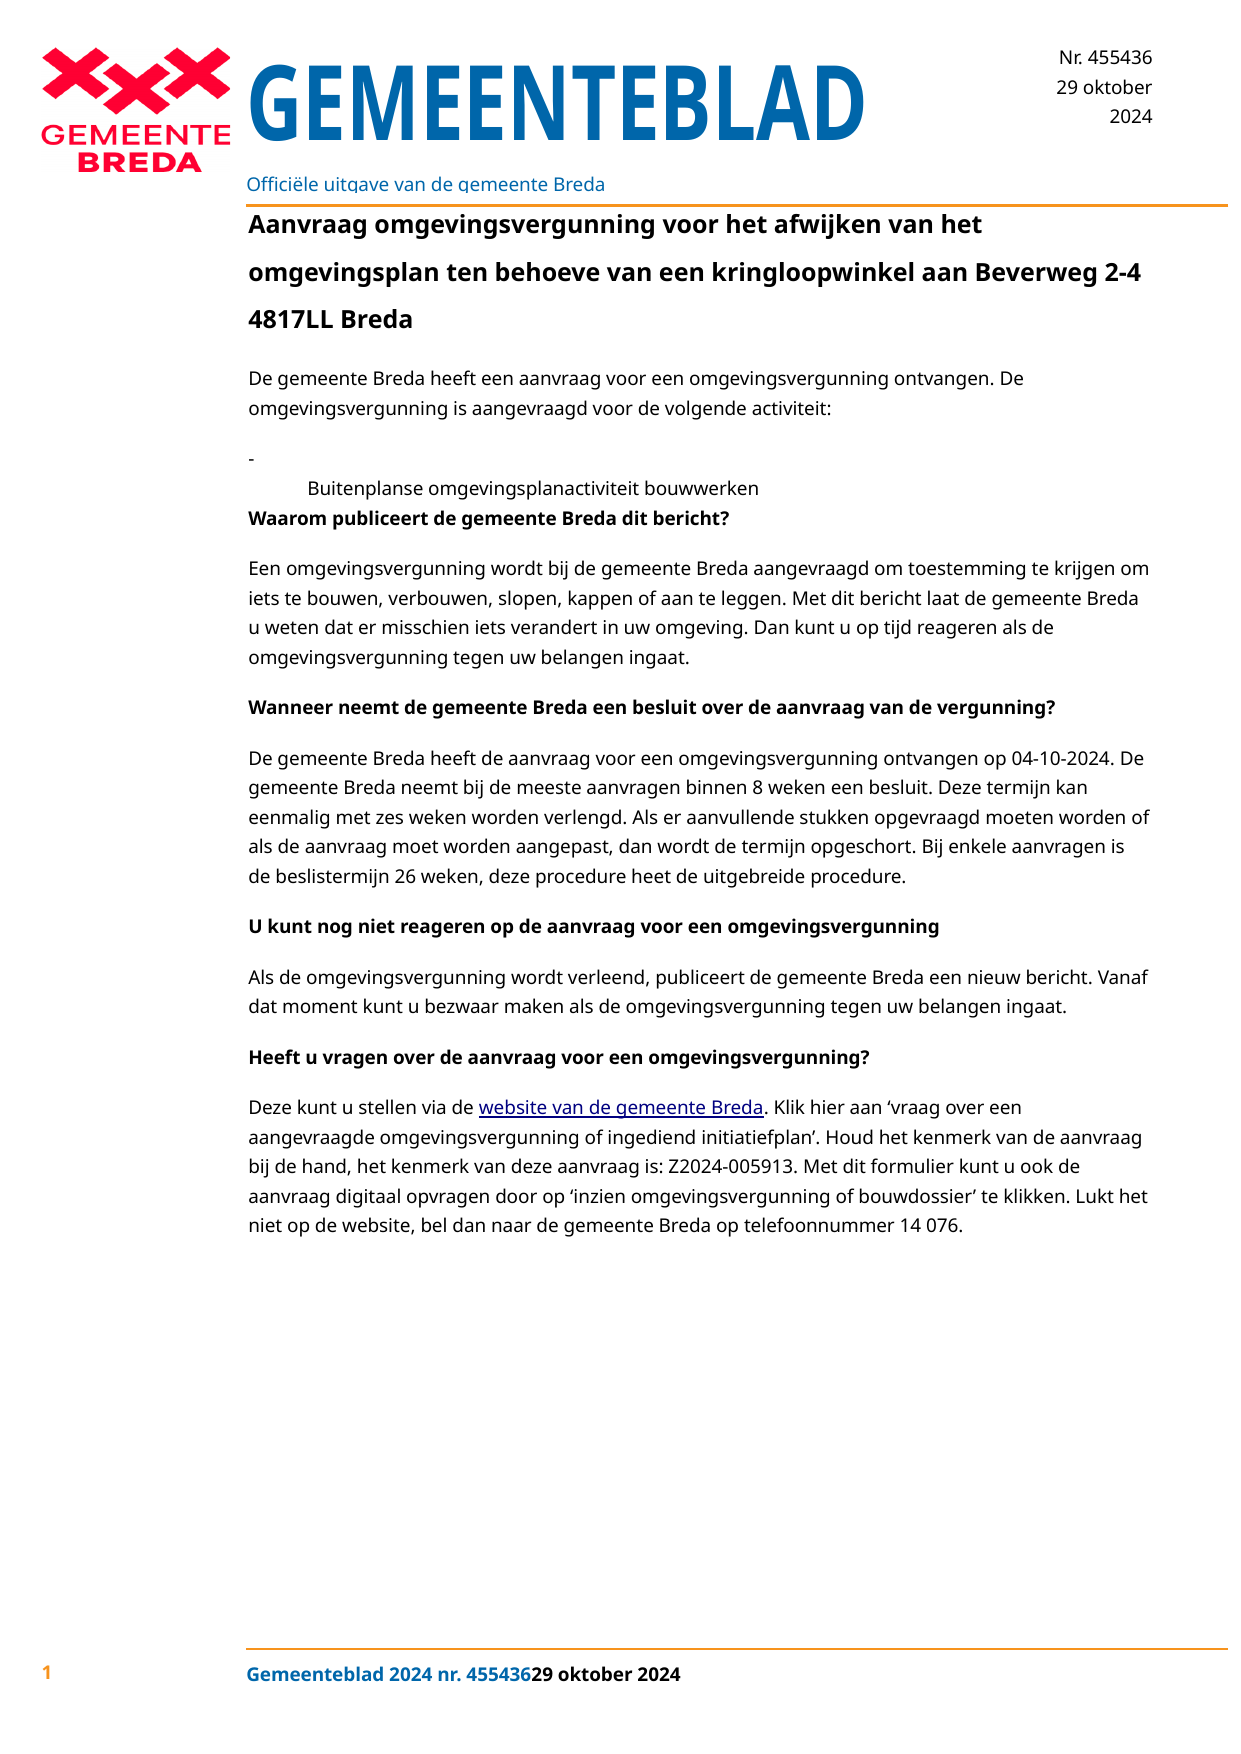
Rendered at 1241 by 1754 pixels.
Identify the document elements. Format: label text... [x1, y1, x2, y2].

text Waarom publiceert de gemeente Breda dit bericht? [248, 505, 1152, 530]
text Deze kunt u stellen via de website van de gemeente Breda. Klik hier aan ‘vraag over een aangevraagde omgevingsvergunning of ingediend initiatiefplan’. Houd het kenmerk van de aanvraag bij de hand, het kenmerk van deze aanvraag is: Z2024-005913. Met dit formulier kunt u ook de aanvraag digitaal opvragen door op ‘inzien omgevingsvergunning of bouwdossier’ te klikken. Lukt het niet op de website, bel dan naar de gemeente Breda op telefoonnummer 14 076. [248, 1094, 1152, 1238]
text De gemeente Breda heeft de aanvraag voor een omgevingsvergunning ontvangen op 04-10-2024. De gemeente Breda neemt bij de meeste aanvragen binnen 8 weken een besluit. Deze termijn kan eenmalig met zes weken worden verlengd. Als er aanvullende stukken opgevraagd moeten worden of als de aanvraag moet worden aangepast, dan wordt de termijn opgeschort. Bij enkele aanvragen is de beslistermijn 26 weken, deze procedure heet de uitgebreide procedure. [248, 745, 1152, 889]
text Aanvraag omgevingsvergunning voor het afwijken van het omgevingsplan ten behoeve van een kringloopwinkel aan Beverweg 2-4 4817LL Breda [248, 207, 1152, 336]
text De gemeente Breda heeft een aanvraag voor een omgevingsvergunning ontvangen. De omgevingsvergunning is aangevraagd voor de volgende activiteit: [248, 366, 1152, 421]
text Als de omgevingsvergunning wordt verleend, publiceert de gemeente Breda een nieuw bericht. Vanaf dat moment kunt u bezwaar maken als de omgevingsvergunning tegen uw belangen ingaat. [248, 964, 1152, 1019]
text Heeft u vragen over de aanvraag voor een omgevingsvergunning? [248, 1044, 1152, 1069]
text Een omgevingsvergunning wordt bij de gemeente Breda aangevraagd om toestemming te krijgen om iets te bouwen, verbouwen, slopen, kappen of aan te leggen. Met dit bericht laat de gemeente Breda u weten dat er misschien iets verandert in uw omgeving. Dan kunt u op tijd reageren als de omgevingsvergunning tegen uw belangen ingaat. [248, 555, 1152, 669]
text U kunt nog niet reageren op de aanvraag voor een omgevingsvergunning [248, 913, 1152, 939]
text Wanneer neemt de gemeente Breda een besluit over de aanvraag van de vergunning? [248, 694, 1152, 720]
list Buitenplanse omgevingsplanactiviteit bouwwerken [248, 475, 1152, 501]
picture [41, 47, 231, 172]
